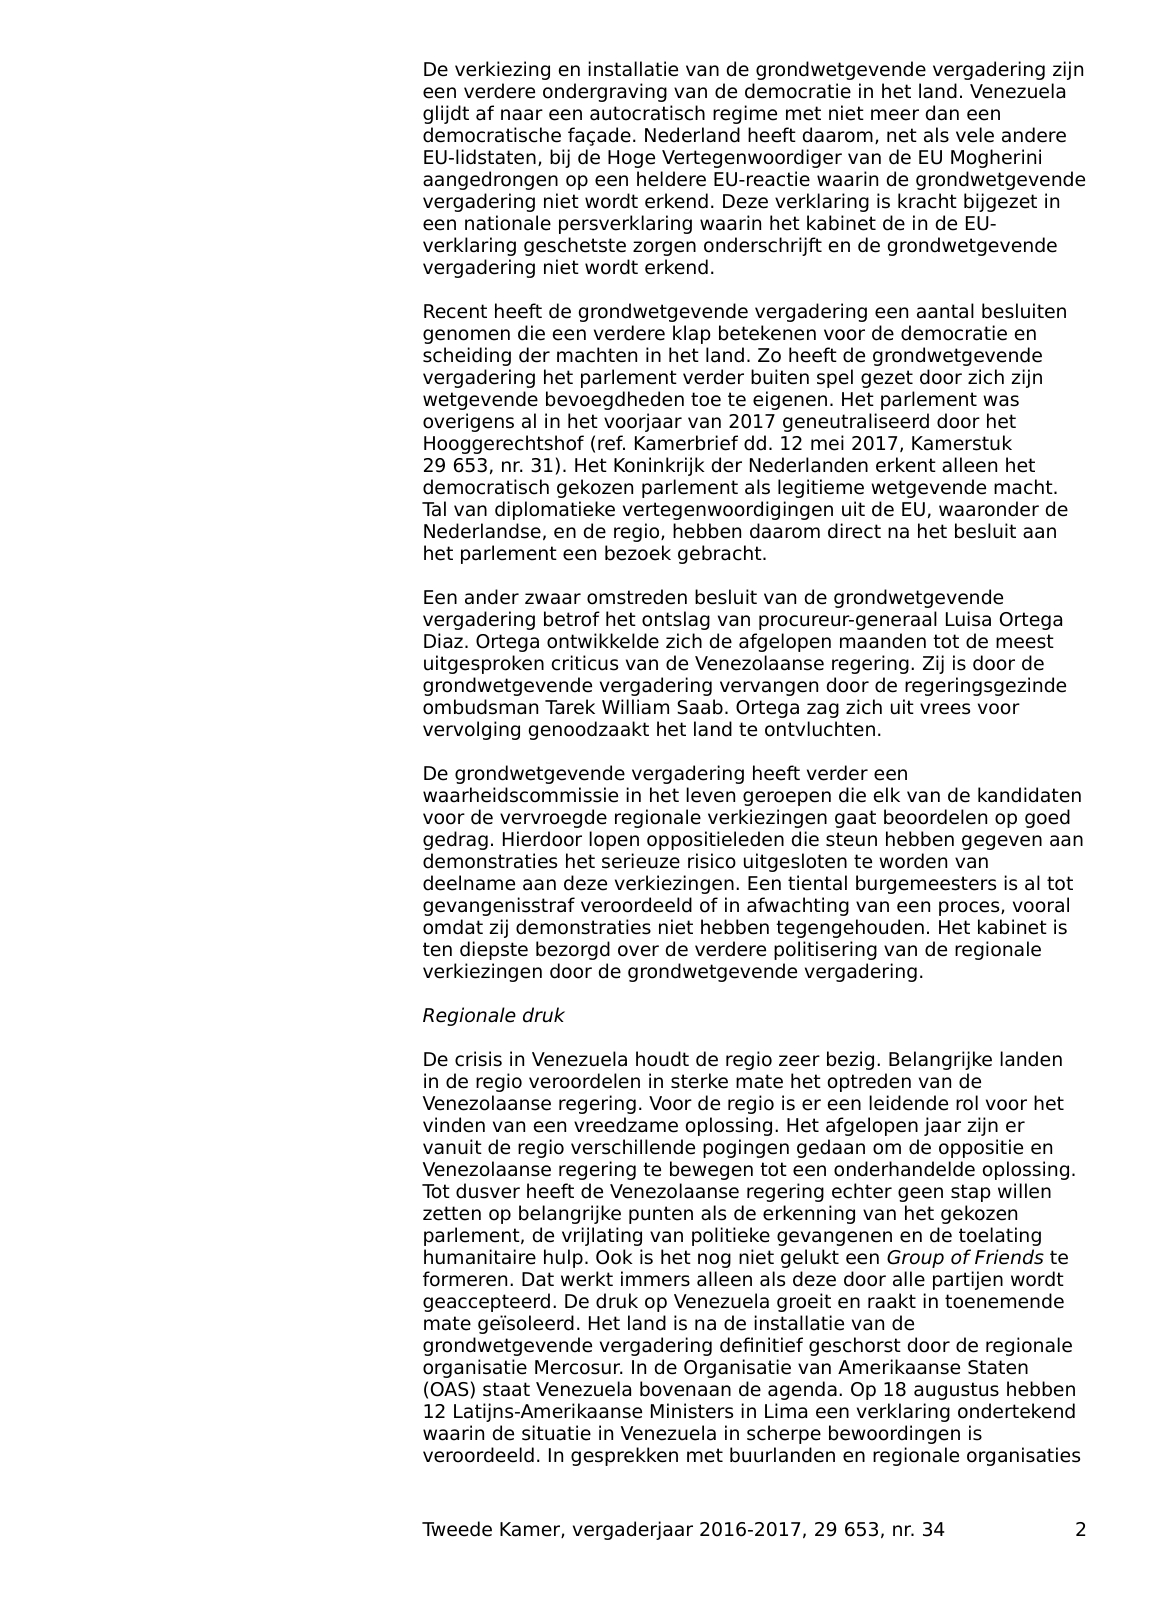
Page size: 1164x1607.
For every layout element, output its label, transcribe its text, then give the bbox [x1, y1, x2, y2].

text Een ander zwaar omstreden besluit van de grondwetgevende vergadering betrof het ontslag van procureur-generaal Luisa Ortega Diaz. Ortega ontwikkelde zich de afgelopen maanden tot de meest uitgesproken criticus van de Venezolaanse regering. Zij is door de grondwetgevende vergadering vervangen door de regeringsgezinde ombudsman Tarek William Saab. Ortega zag zich uit vrees voor vervolging genoodzaakt het land te ontvluchten. [422, 587, 1087, 741]
subtitle Regionale druk [422, 1005, 1087, 1027]
text De crisis in Venezuela houdt de regio zeer bezig. Belangrijke landen in de regio veroordelen in sterke mate het optreden van de Venezolaanse regering. Voor de regio is er een leidende rol voor het vinden van een vreedzame oplossing. Het afgelopen jaar zijn er vanuit de regio verschillende pogingen gedaan om de oppositie en Venezolaanse regering te bewegen tot een onderhandelde oplossing. Tot dusver heeft de Venezolaanse regering echter geen stap willen zetten op belangrijke punten als de erkenning van het gekozen parlement, de vrijlating van politieke gevangenen en de toelating humanitaire hulp. Ook is het nog niet gelukt een Group of Friends te formeren. Dat werkt immers alleen als deze door alle partijen wordt geaccepteerd. De druk op Venezuela groeit en raakt in toenemende mate geïsoleerd. Het land is na de installatie van de grondwetgevende vergadering definitief geschorst door de regionale organisatie Mercosur. In de Organisatie van Amerikaanse Staten (OAS) staat Venezuela bovenaan de agenda. Op 18 augustus hebben 12 Latijns-Amerikaanse Ministers in Lima een verklaring ondertekend waarin de situatie in Venezuela in scherpe bewoordingen is veroordeeld. In gesprekken met buurlanden en regionale organisaties [422, 1049, 1087, 1467]
text De grondwetgevende vergadering heeft verder een waarheidscommissie in het leven geroepen die elk van de kandidaten voor de vervroegde regionale verkiezingen gaat beoordelen op goed gedrag. Hierdoor lopen oppositieleden die steun hebben gegeven aan demonstraties het serieuze risico uitgesloten te worden van deelname aan deze verkiezingen. Een tiental burgemeesters is al tot gevangenisstraf veroordeeld of in afwachting van een proces, vooral omdat zij demonstraties niet hebben tegengehouden. Het kabinet is ten diepste bezorgd over de verdere politisering van de regionale verkiezingen door de grondwetgevende vergadering. [422, 763, 1087, 983]
text Recent heeft de grondwetgevende vergadering een aantal besluiten genomen die een verdere klap betekenen voor de democratie en scheiding der machten in het land. Zo heeft de grondwetgevende vergadering het parlement verder buiten spel gezet door zich zijn wetgevende bevoegdheden toe te eigenen. Het parlement was overigens al in het voorjaar van 2017 geneutraliseerd door het Hooggerechtshof (ref. Kamerbrief dd. 12 mei 2017, Kamerstuk 29 653, nr. 31). Het Koninkrijk der Nederlanden erkent alleen het democratisch gekozen parlement als legitieme wetgevende macht. Tal van diplomatieke vertegenwoordigingen uit de EU, waaronder de Nederlandse, en de regio, hebben daarom direct na het besluit aan het parlement een bezoek gebracht. [422, 301, 1087, 565]
text De verkiezing en installatie van de grondwetgevende vergadering zijn een verdere ondergraving van de democratie in het land. Venezuela glijdt af naar een autocratisch regime met niet meer dan een democratische façade. Nederland heeft daarom, net als vele andere EU-lidstaten, bij de Hoge Vertegenwoordiger van de EU Mogherini aangedrongen op een heldere EU-reactie waarin de grondwetgevende vergadering niet wordt erkend. Deze verklaring is kracht bijgezet in een nationale persverklaring waarin het kabinet de in de EU-verklaring geschetste zorgen onderschrijft en de grondwetgevende vergadering niet wordt erkend. [422, 59, 1087, 279]
